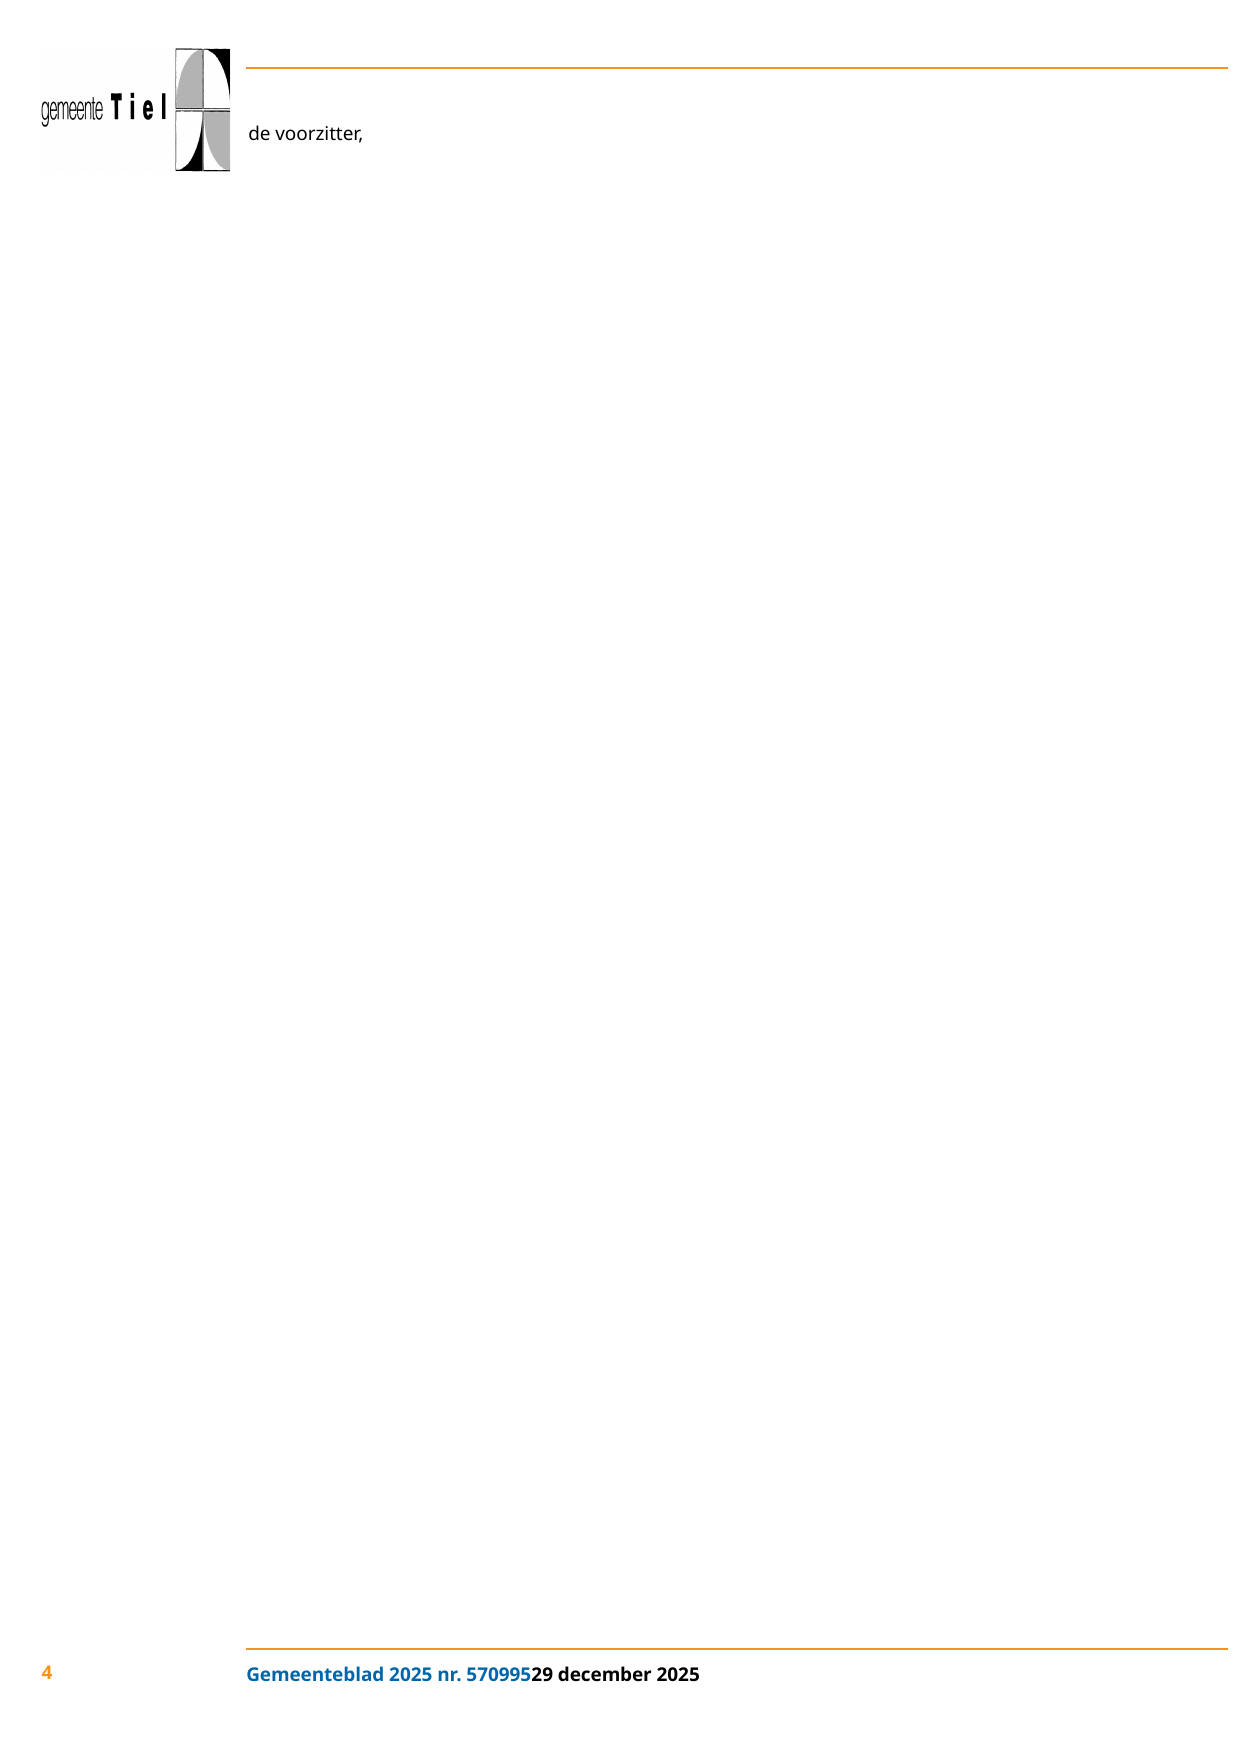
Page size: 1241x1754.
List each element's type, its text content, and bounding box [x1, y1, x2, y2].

picture [41, 47, 231, 172]
text de voorzitter, [248, 121, 1152, 146]
